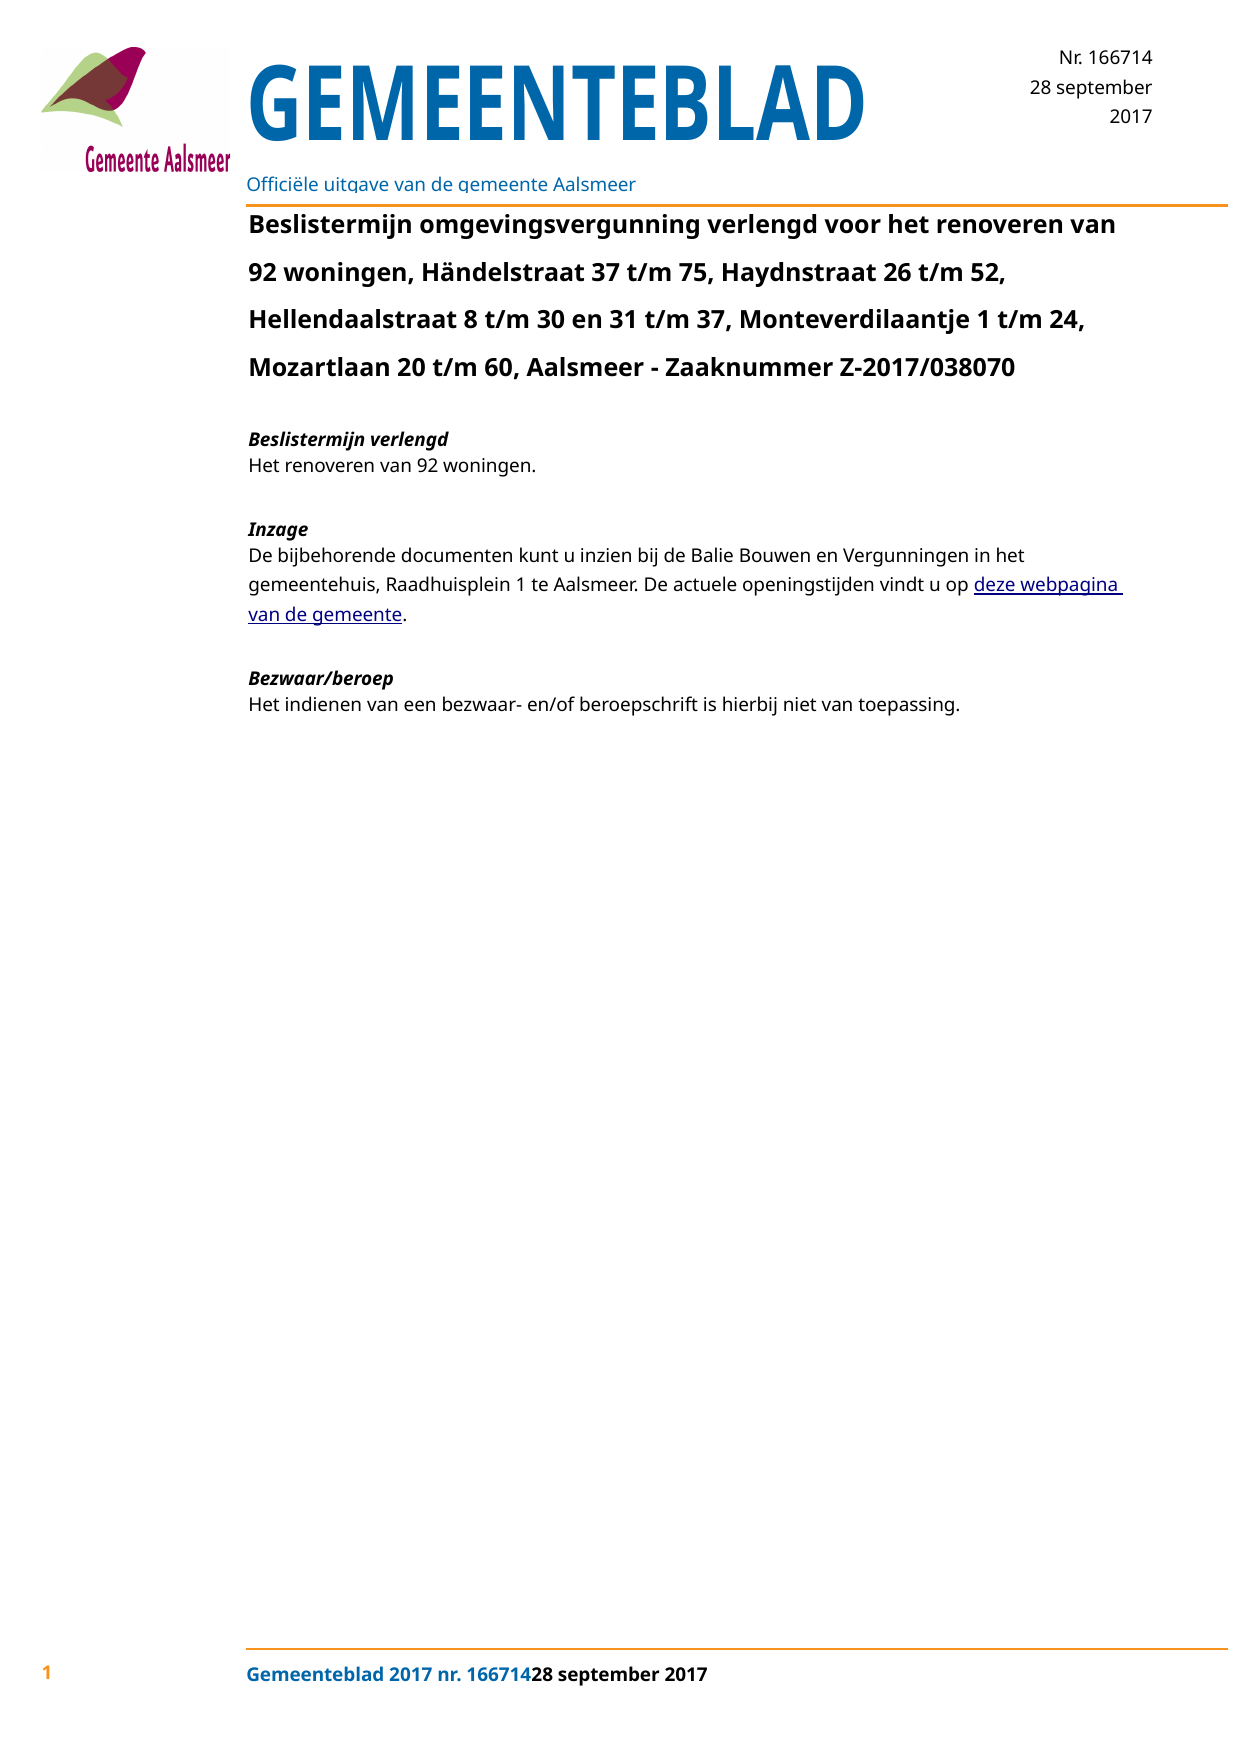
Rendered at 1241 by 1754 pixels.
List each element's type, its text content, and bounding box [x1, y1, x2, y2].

text Beslistermijn omgevingsvergunning verlengd voor het renoveren van 92 woningen, Händelstraat 37 t/m 75, Haydnstraat 26 t/m 52, Hellendaalstraat 8 t/m 30 en 31 t/m 37, Monteverdilaantje 1 t/m 24, Mozartlaan 20 t/m 60, Aalsmeer - Zaaknummer Z-2017/038070 [248, 207, 1152, 384]
text Beslistermijn verlengd [248, 427, 1152, 452]
text De bijbehorende documenten kunt u inzien bij de Balie Bouwen en Vergunningen in het gemeentehuis, Raadhuisplein 1 te Aalsmeer. De actuele openingstijden vindt u op deze webpagina van de gemeente. [248, 542, 1152, 627]
text Inzage [248, 516, 1152, 542]
text Het indienen van een bezwaar- en/of beroepschrift is hierbij niet van toepassing. [248, 691, 1152, 717]
text Het renoveren van 92 woningen. [248, 452, 1152, 478]
text Bezwaar/beroep [248, 665, 1152, 691]
picture [41, 47, 231, 172]
